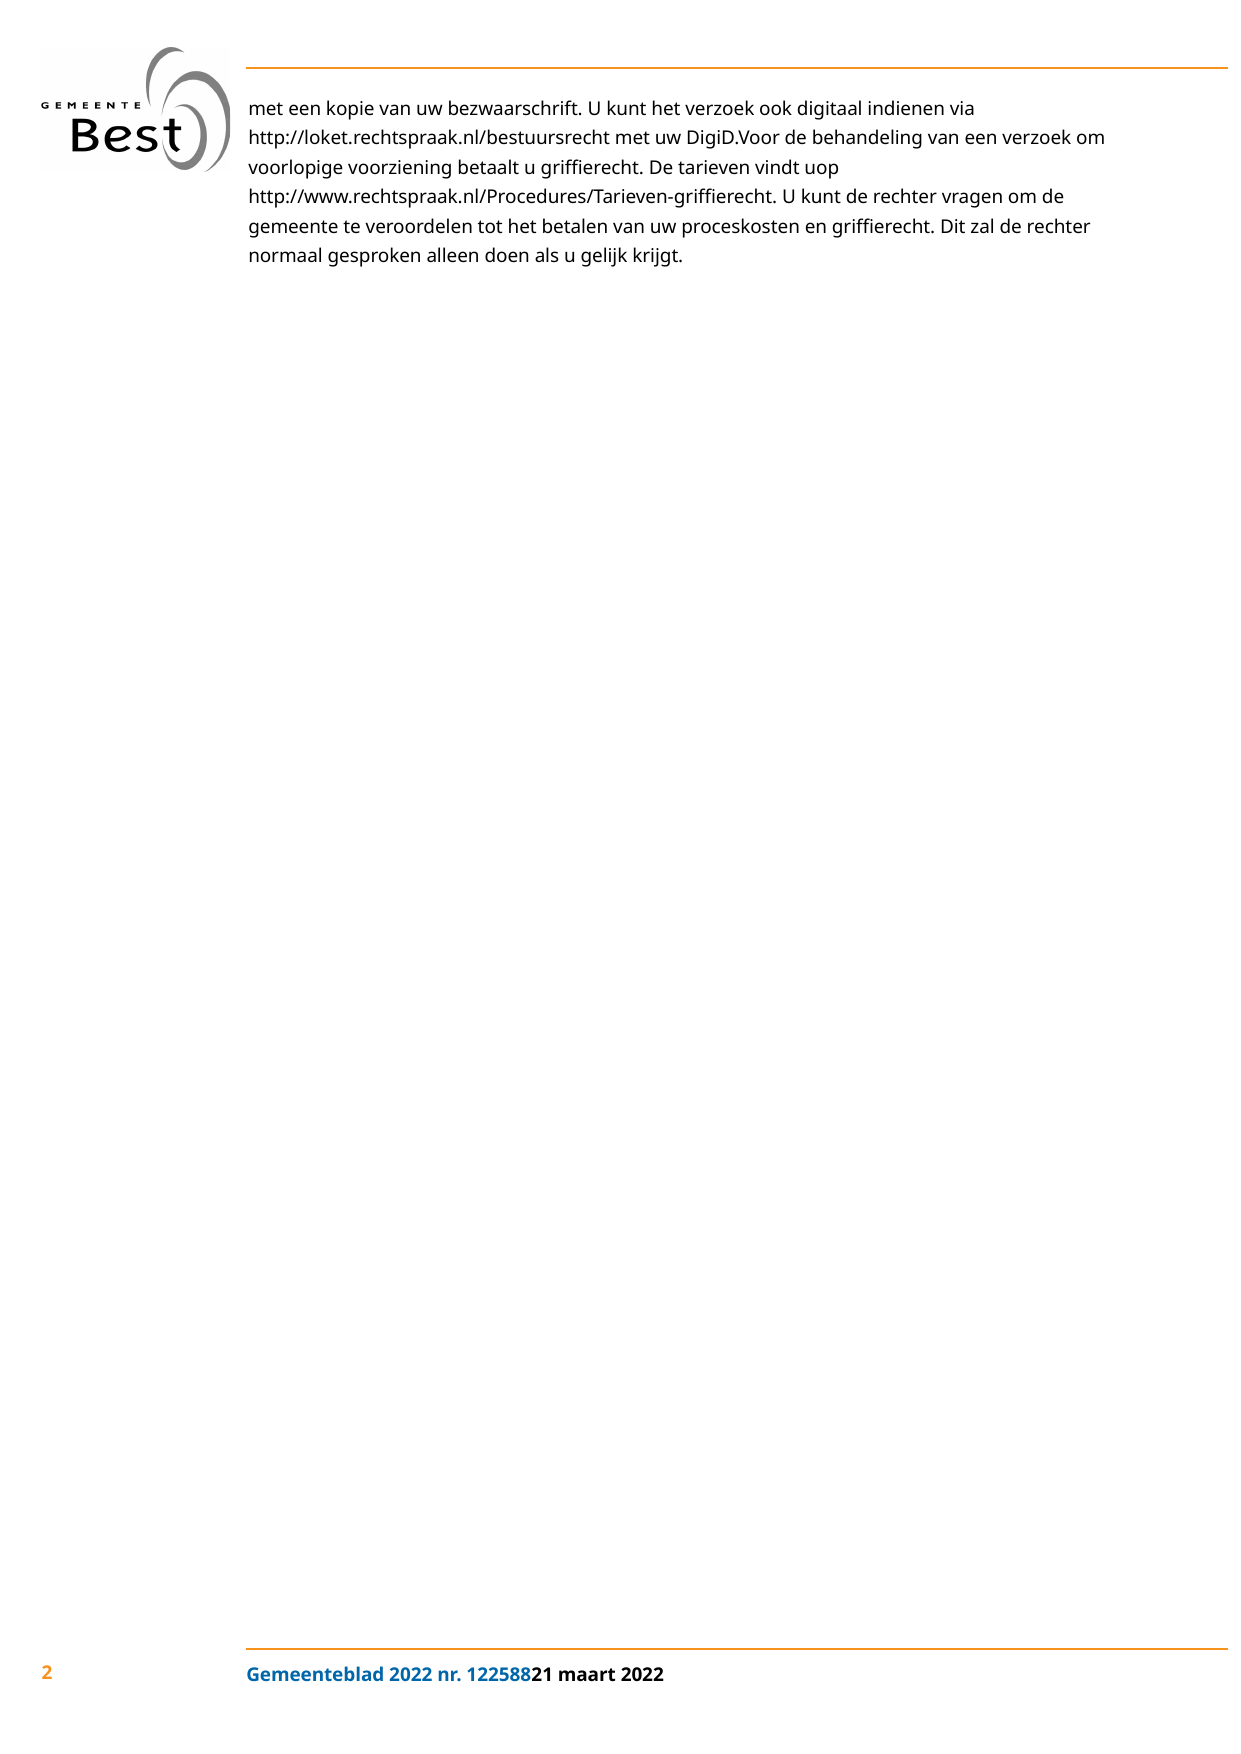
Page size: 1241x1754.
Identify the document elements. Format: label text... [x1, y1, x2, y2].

picture [41, 47, 231, 172]
text met een kopie van uw bezwaarschrift. U kunt het verzoek ook digitaal indienen via http://loket.rechtspraak.nl/bestuursrecht met uw DigiD.Voor de behandeling van een verzoek om voorlopige voorziening betaalt u griffierecht. De tarieven vindt uop http://www.rechtspraak.nl/Procedures/Tarieven-griffierecht. U kunt de rechter vragen om de gemeente te veroordelen tot het betalen van uw proceskosten en griffierecht. Dit zal de rechter normaal gesproken alleen doen als u gelijk krijgt. [248, 95, 1152, 268]
